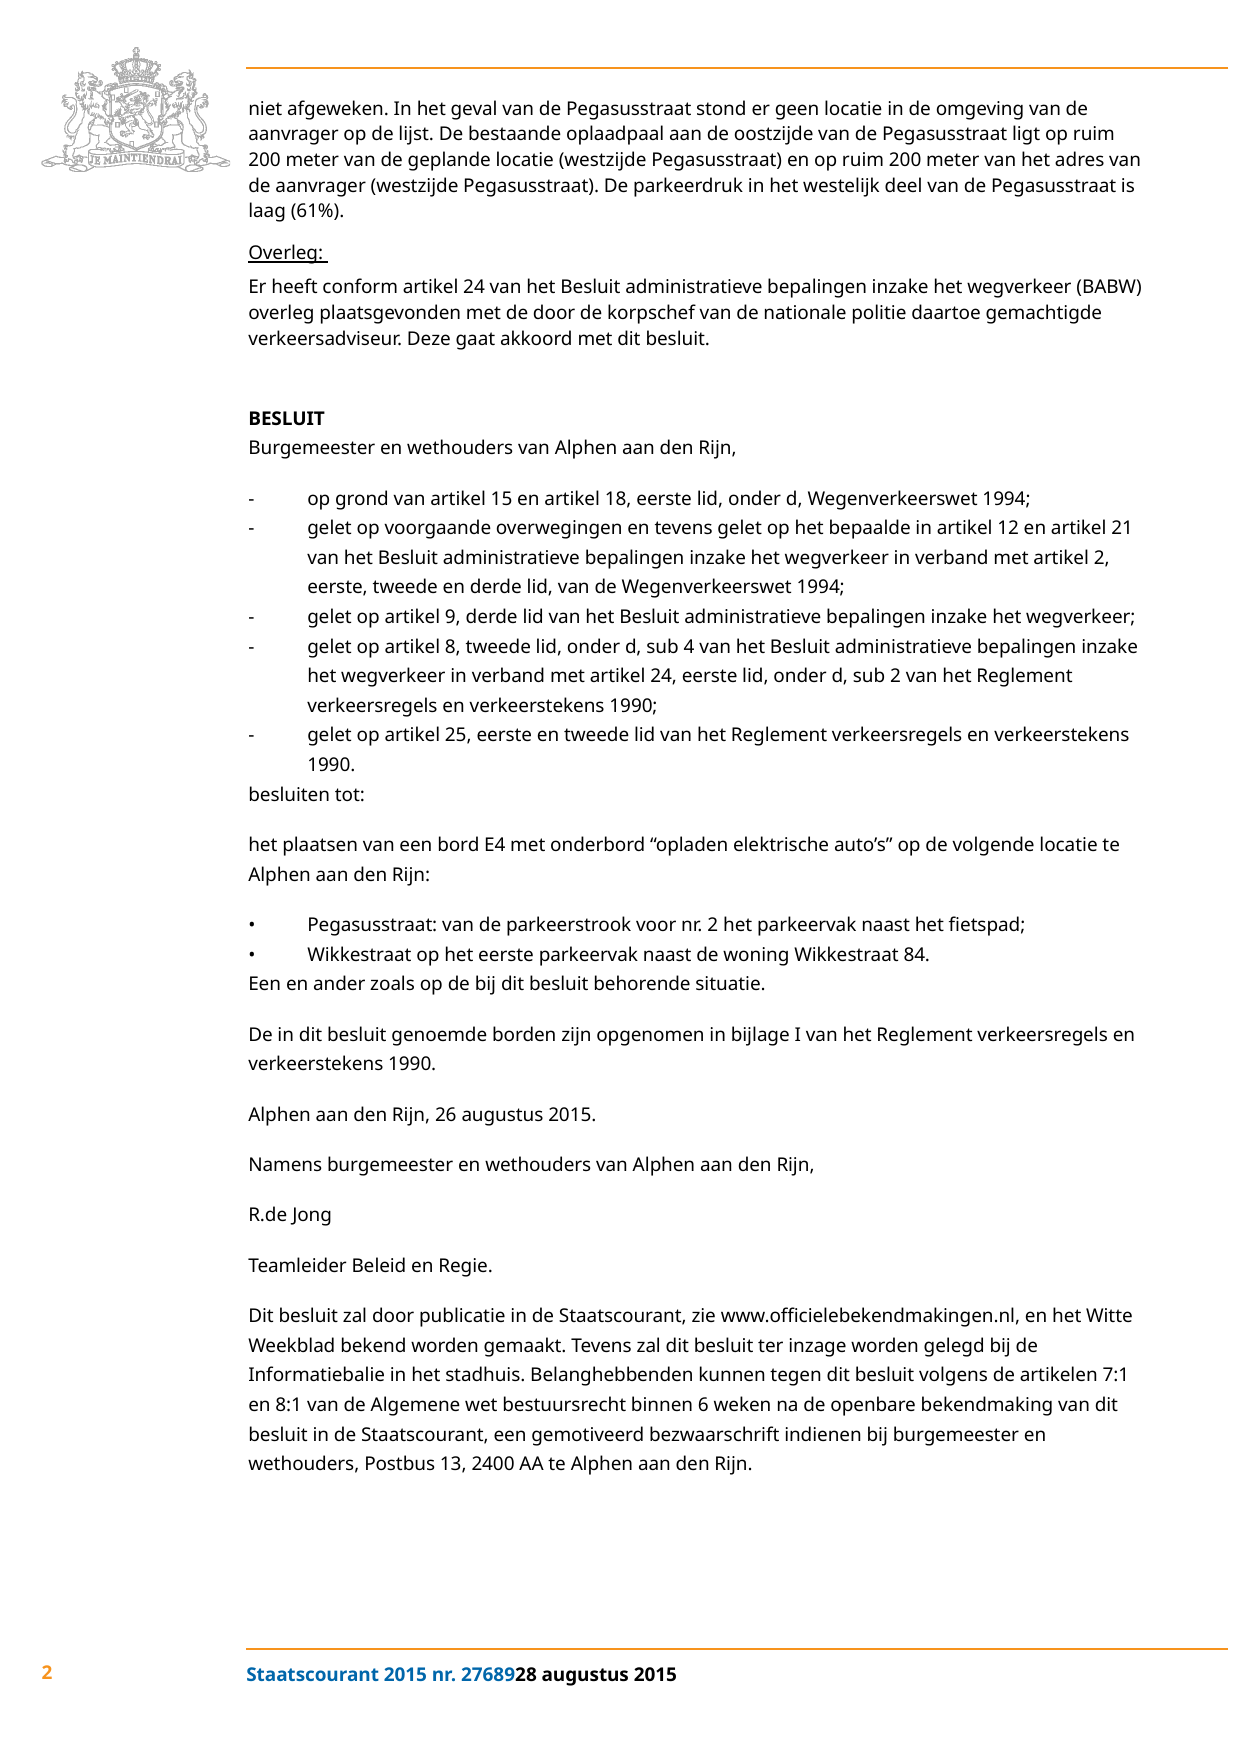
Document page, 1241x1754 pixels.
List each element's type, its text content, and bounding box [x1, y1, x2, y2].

text Er heeft conform artikel 24 van het Besluit administratieve bepalingen inzake het wegverkeer (BABW) overleg plaatsgevonden met de door de korpschef van de nationale politie daartoe gemachtigde verkeersadviseur. Deze gaat akkoord met dit besluit. [248, 274, 1152, 351]
text Overleg: [248, 239, 1152, 265]
text Dit besluit zal door publicatie in de Staatscourant, zie www.officielebekendmakingen.nl, en het Witte Weekblad bekend worden gemaakt. Tevens zal dit besluit ter inzage worden gelegd bij de Informatiebalie in het stadhuis. Belanghebbenden kunnen tegen dit besluit volgens de artikelen 7:1 en 8:1 van de Algemene wet bestuursrecht binnen 6 weken na de openbare bekendmaking van dit besluit in de Staatscourant, een gemotiveerd bezwaarschrift indienen bij burgemeester en wethouders, Postbus 13, 2400 AA te Alphen aan den Rijn. [248, 1302, 1152, 1476]
picture [41, 47, 231, 172]
list gelet op artikel 9, derde lid van het Besluit administratieve bepalingen inzake het wegverkeer; [248, 603, 1152, 629]
text besluiten tot: [248, 781, 1152, 806]
list Pegasusstraat: van de parkeerstrook voor nr. 2 het parkeervak naast het fietspad; [248, 911, 1152, 937]
list gelet op artikel 8, tweede lid, onder d, sub 4 van het Besluit administratieve bepalingen inzake het wegverkeer in verband met artikel 24, eerste lid, onder d, sub 2 van het Reglement verkeersregels en verkeerstekens 1990; [248, 633, 1152, 718]
text Een en ander zoals op de bij dit besluit behorende situatie. [248, 970, 1152, 996]
list gelet op artikel 25, eerste en tweede lid van het Reglement verkeersregels en verkeerstekens 1990. [248, 722, 1152, 777]
text Teamleider Beleid en Regie. [248, 1252, 1152, 1278]
text R.de Jong [248, 1202, 1152, 1227]
text De in dit besluit genoemde borden zijn opgenomen in bijlage I van het Reglement verkeersregels en verkeerstekens 1990. [248, 1021, 1152, 1076]
text het plaatsen van een bord E4 met onderbord “opladen elektrische auto’s” op de volgende locatie te Alphen aan den Rijn: [248, 831, 1152, 886]
list gelet op voorgaande overwegingen en tevens gelet op het bepaalde in artikel 12 en artikel 21 van het Besluit administratieve bepalingen inzake het wegverkeer in verband met artikel 2, eerste, tweede en derde lid, van de Wegenverkeerswet 1994; [248, 514, 1152, 599]
text niet afgeweken. In het geval van de Pegasusstraat stond er geen locatie in de omgeving van de aanvrager op de lijst. De bestaande oplaadpaal aan de oostzijde van de Pegasusstraat ligt op ruim 200 meter van de geplande locatie (westzijde Pegasusstraat) en op ruim 200 meter van het adres van de aanvrager (westzijde Pegasusstraat). De parkeerdruk in het westelijk deel van de Pegasusstraat is laag (61%). [248, 95, 1152, 223]
text BESLUIT [248, 405, 1152, 431]
text Namens burgemeester en wethouders van Alphen aan den Rijn, [248, 1151, 1152, 1177]
text Alphen aan den Rijn, 26 augustus 2015. [248, 1101, 1152, 1126]
list Wikkestraat op het eerste parkeervak naast de woning Wikkestraat 84. [248, 941, 1152, 966]
list op grond van artikel 15 en artikel 18, eerste lid, onder d, Wegenverkeerswet 1994; [248, 485, 1152, 511]
text Burgemeester en wethouders van Alphen aan den Rijn, [248, 434, 1152, 460]
